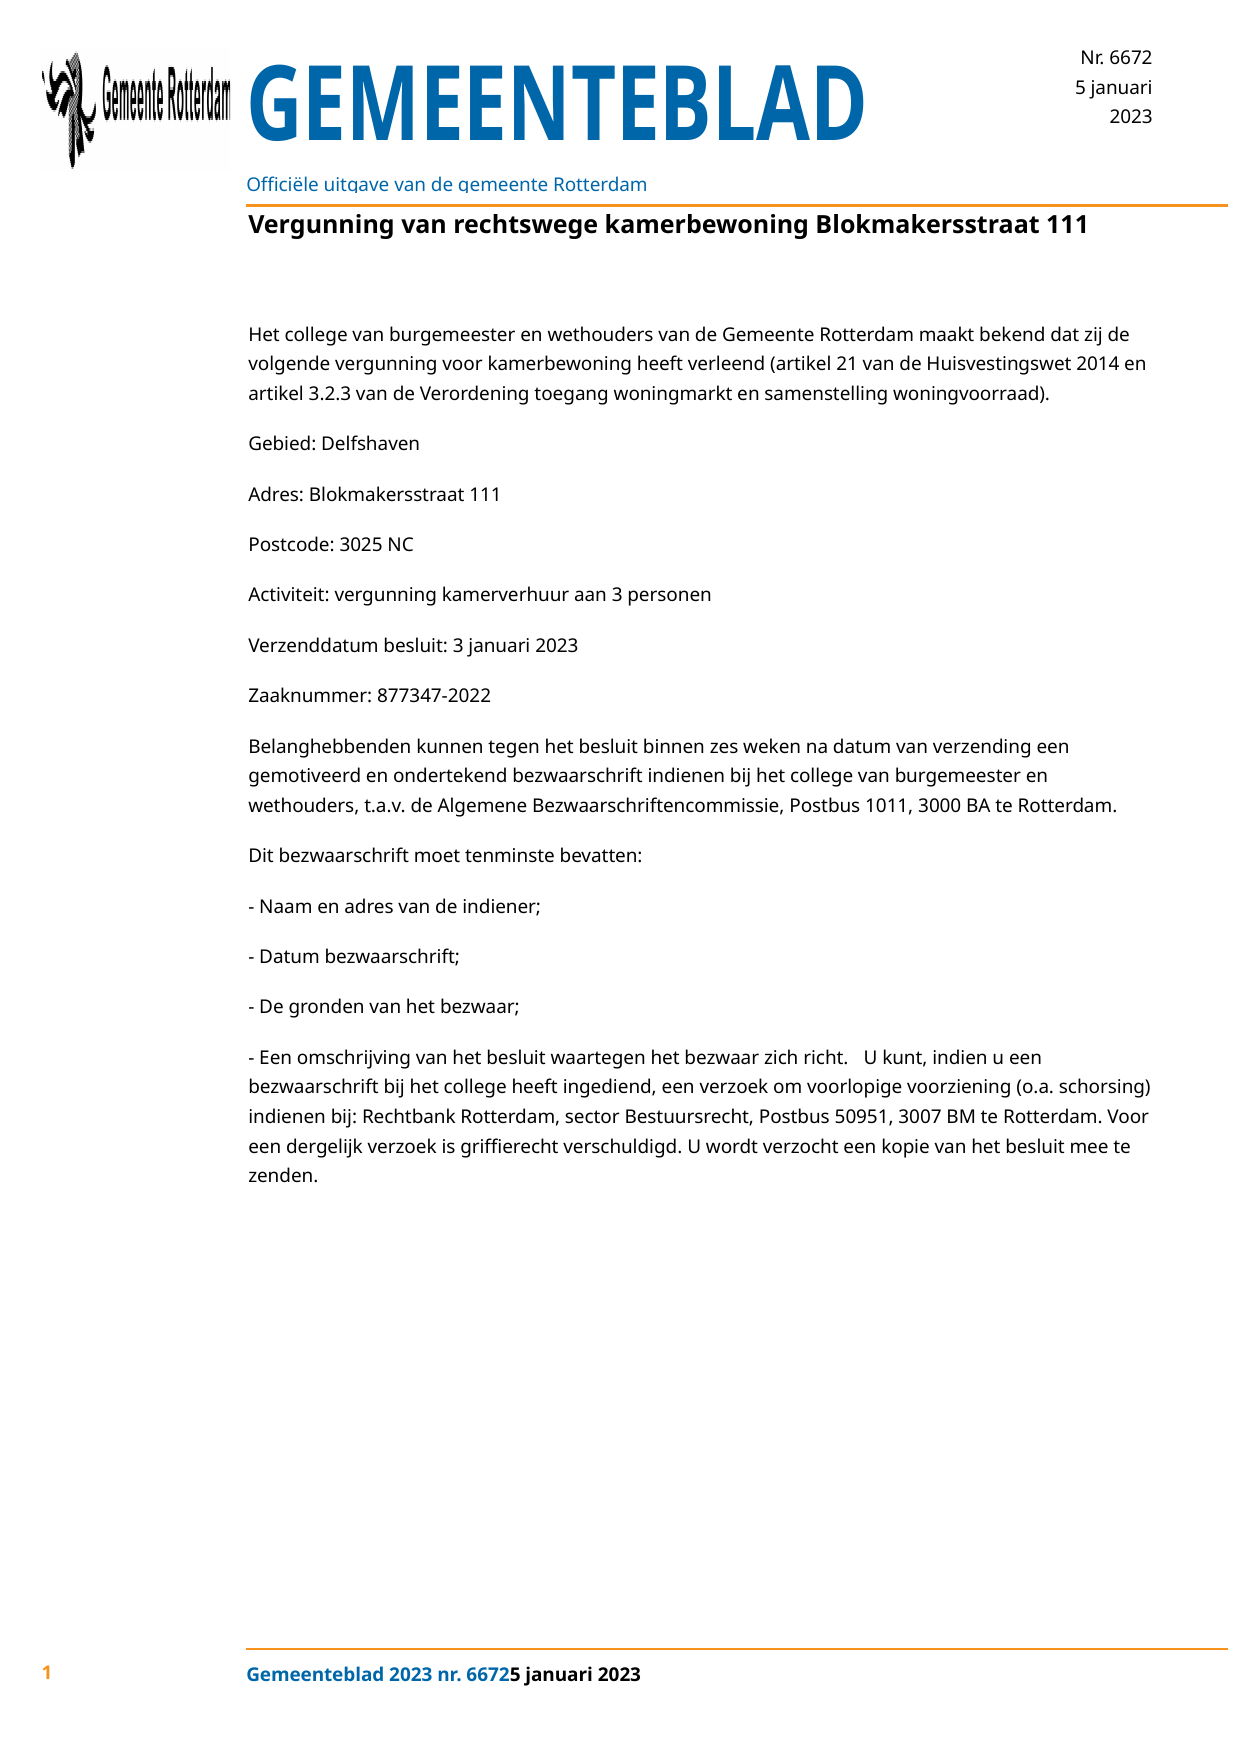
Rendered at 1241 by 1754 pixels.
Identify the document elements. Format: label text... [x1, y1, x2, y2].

text - Naam en adres van de indiener; [248, 893, 1152, 918]
text - Datum bezwaarschrift; [248, 943, 1152, 969]
picture [41, 47, 231, 172]
text Zaaknummer: 877347-2022 [248, 682, 1152, 708]
text Verzenddatum besluit: 3 januari 2023 [248, 632, 1152, 658]
text Activiteit: vergunning kamerverhuur aan 3 personen [248, 582, 1152, 607]
text Belanghebbenden kunnen tegen het besluit binnen zes weken na datum van verzending een gemotiveerd en ondertekend bezwaarschrift indienen bij het college van burgemeester en wethouders, t.a.v. de Algemene Bezwaarschriftencommissie, Postbus 1011, 3000 BA te Rotterdam. [248, 733, 1152, 818]
text Vergunning van rechtswege kamerbewoning Blokmakersstraat 111 [248, 207, 1152, 241]
text Dit bezwaarschrift moet tenminste bevatten: [248, 842, 1152, 868]
text - De gronden van het bezwaar; [248, 994, 1152, 1019]
text Postcode: 3025 NC [248, 531, 1152, 557]
text Het college van burgemeester en wethouders van de Gemeente Rotterdam maakt bekend dat zij de volgende vergunning voor kamerbewoning heeft verleend (artikel 21 van de Huisvestingswet 2014 en artikel 3.2.3 van de Verordening toegang woningmarkt en samenstelling woningvoorraad). [248, 321, 1152, 406]
text Gebied: Delfshaven [248, 430, 1152, 456]
text Adres: Blokmakersstraat 111 [248, 481, 1152, 506]
text - Een omschrijving van het besluit waartegen het bezwaar zich richt. U kunt, indien u een bezwaarschrift bij het college heeft ingediend, een verzoek om voorlopige voorziening (o.a. schorsing) indienen bij: Rechtbank Rotterdam, sector Bestuursrecht, Postbus 50951, 3007 BM te Rotterdam. Voor een dergelijk verzoek is griffierecht verschuldigd. U wordt verzocht een kopie van het besluit mee te zenden. [248, 1044, 1152, 1188]
